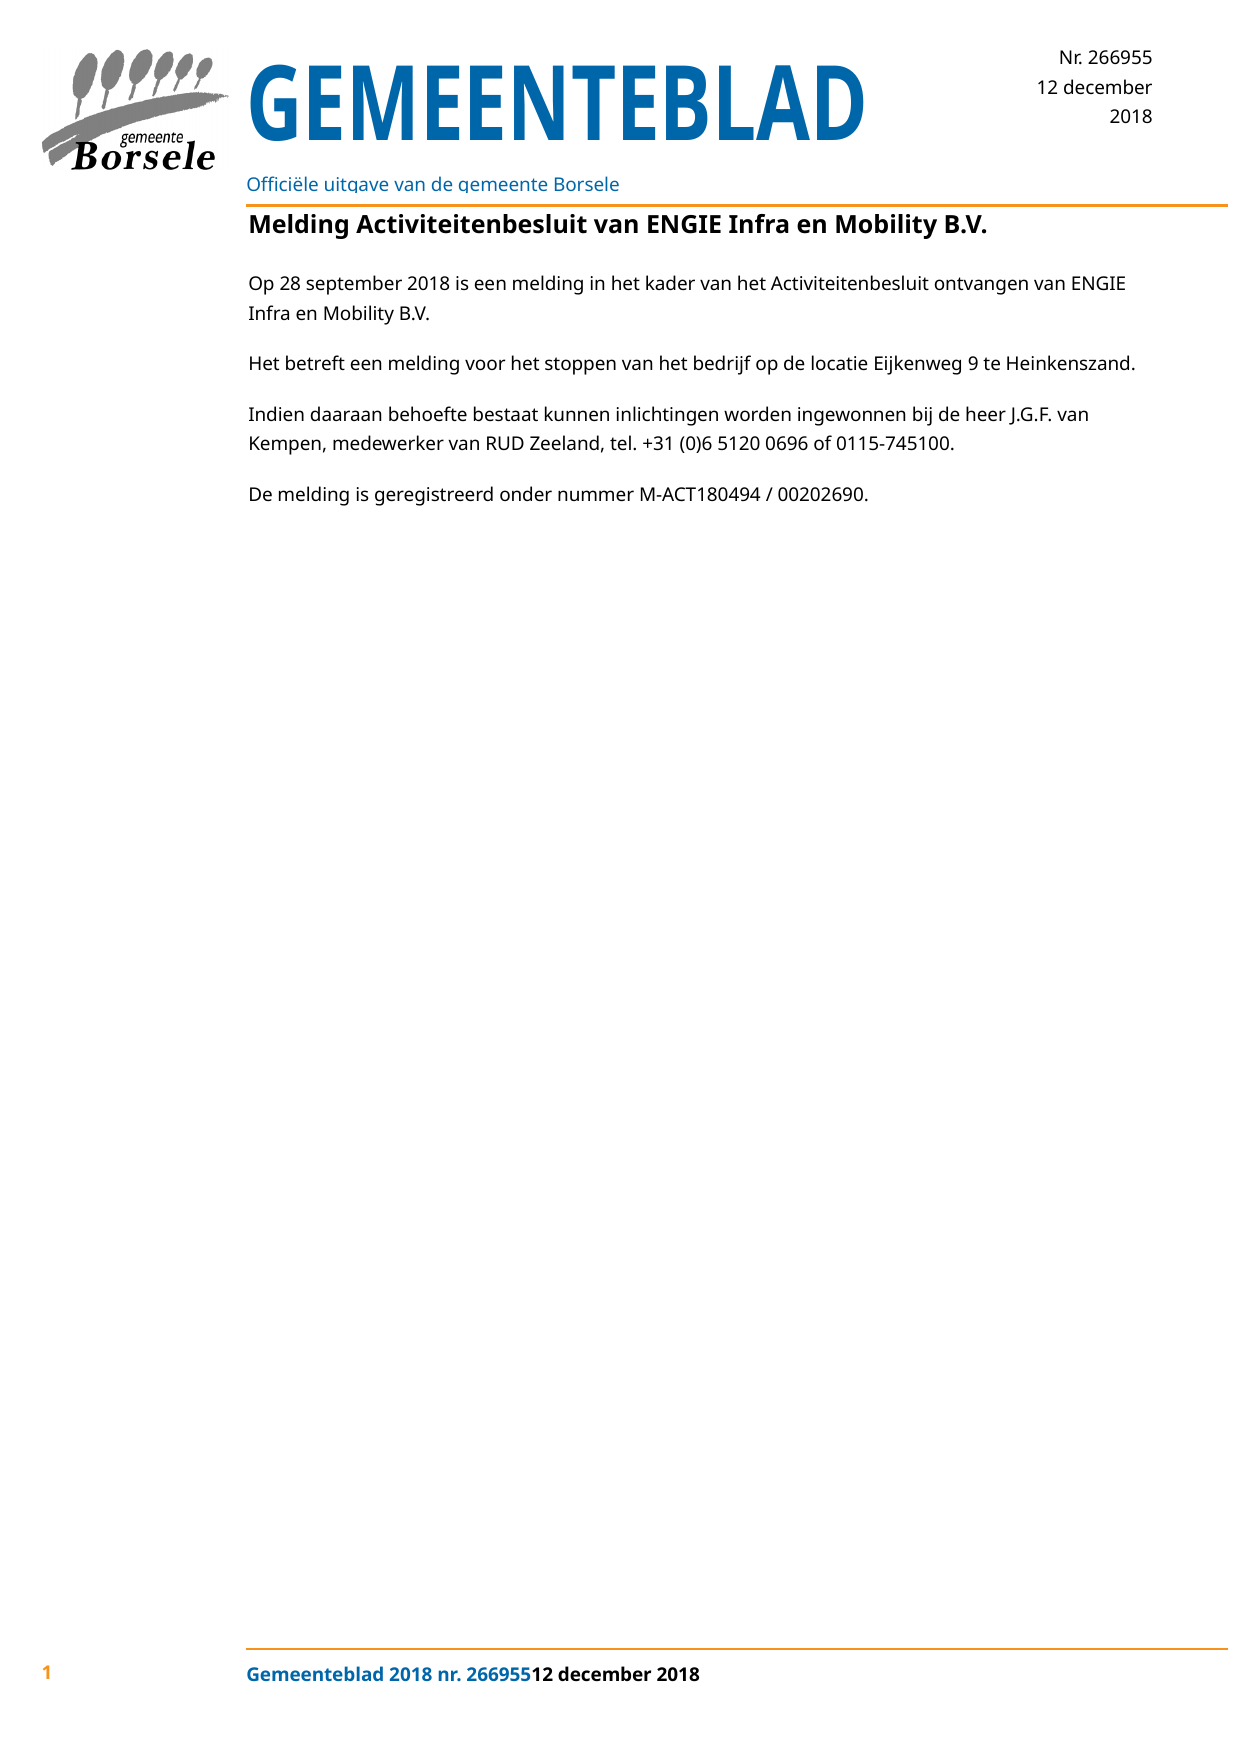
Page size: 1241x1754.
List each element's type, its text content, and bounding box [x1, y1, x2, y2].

text Op 28 september 2018 is een melding in het kader van het Activiteitenbesluit ontvangen van ENGIE Infra en Mobility B.V. [248, 270, 1152, 326]
text Melding Activiteitenbesluit van ENGIE Infra en Mobility B.V. [248, 207, 1152, 241]
text De melding is geregistreerd onder nummer M-ACT180494 / 00202690. [248, 481, 1152, 506]
picture [41, 47, 231, 172]
text Indien daaraan behoefte bestaat kunnen inlichtingen worden ingewonnen bij de heer J.G.F. van Kempen, medewerker van RUD Zeeland, tel. +31 (0)6 5120 0696 of 0115-745100. [248, 401, 1152, 456]
text Het betreft een melding voor het stoppen van het bedrijf op de locatie Eijkenweg 9 te Heinkenszand. [248, 350, 1152, 376]
